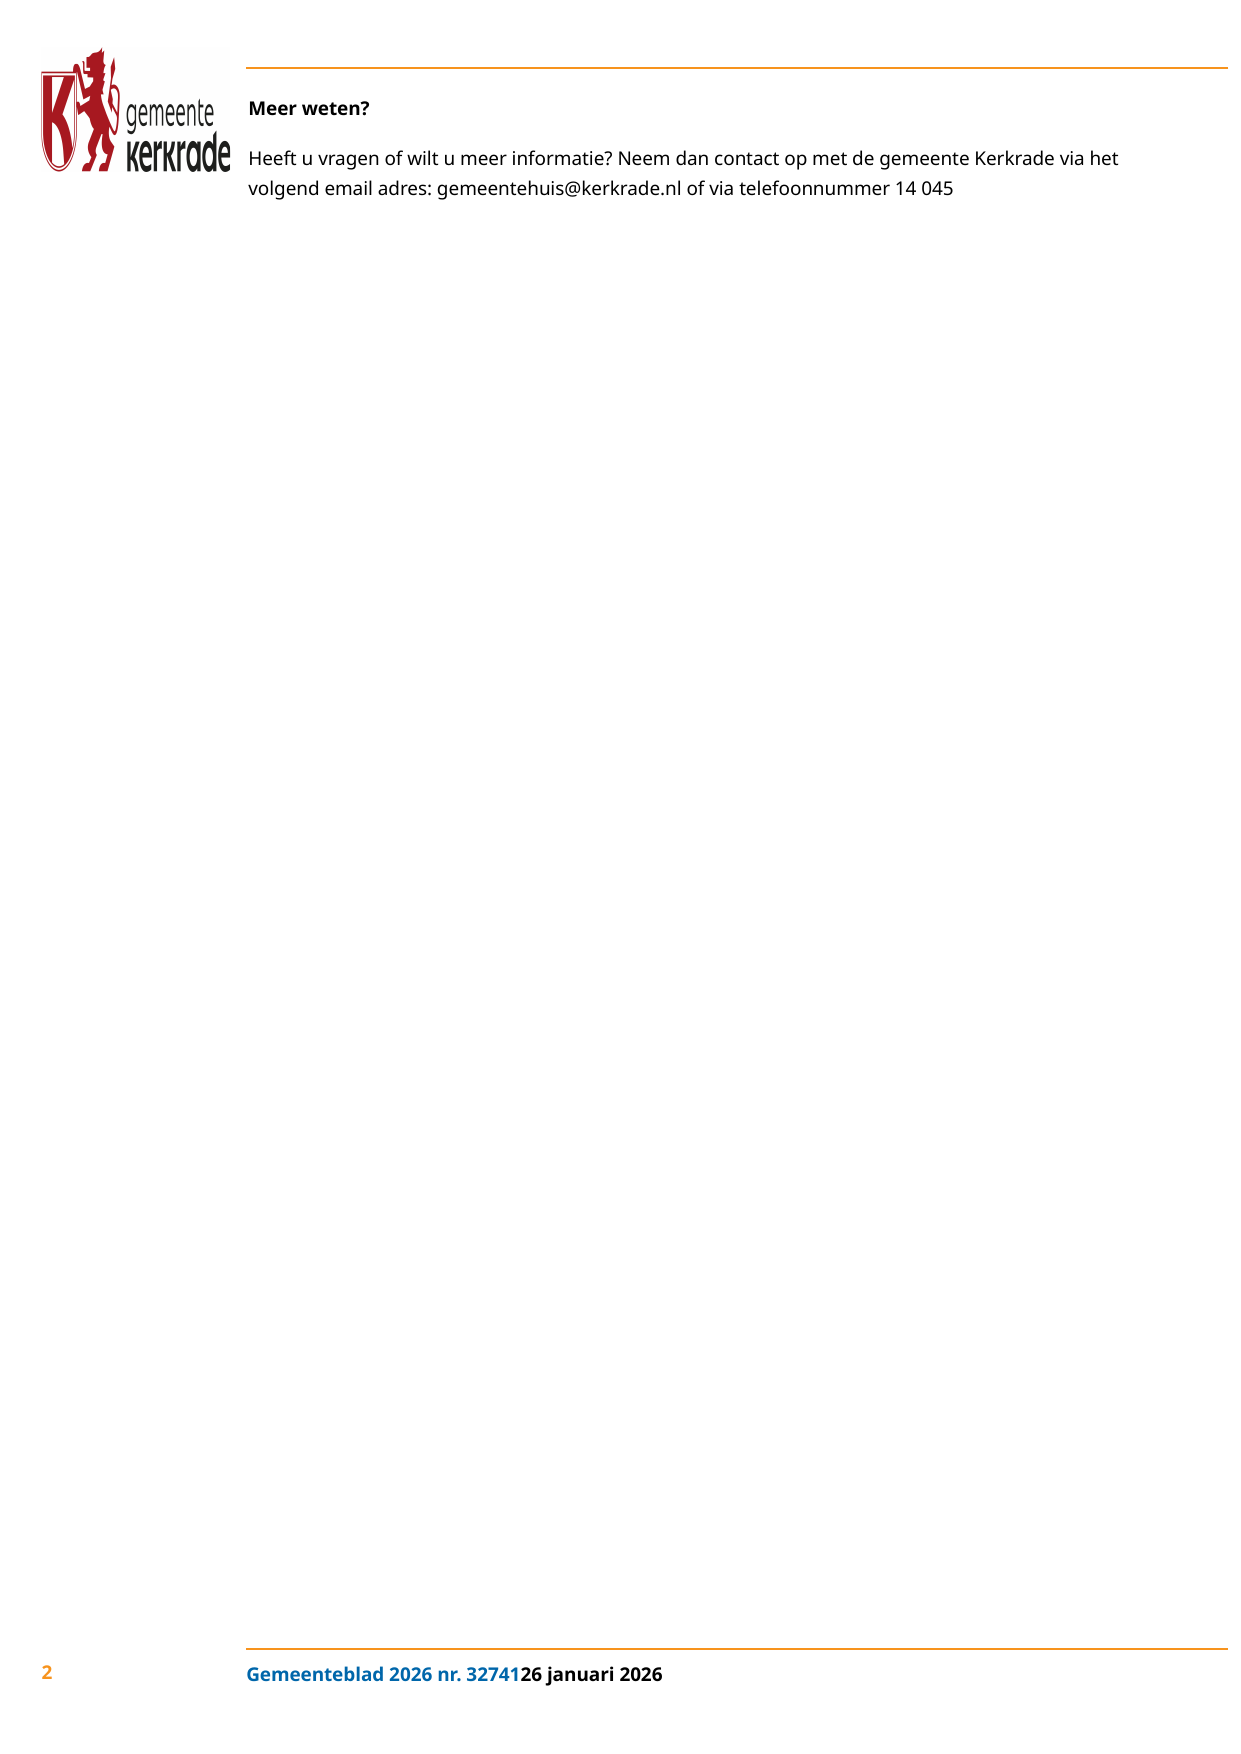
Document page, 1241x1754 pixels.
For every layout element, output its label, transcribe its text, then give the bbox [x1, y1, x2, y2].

text Heeft u vragen of wilt u meer informatie? Neem dan contact op met de gemeente Kerkrade via het volgend email adres: gemeentehuis@kerkrade.nl of via telefoonnummer 14 045 [248, 145, 1152, 201]
picture [41, 47, 231, 172]
text Meer weten? [248, 95, 1152, 121]
